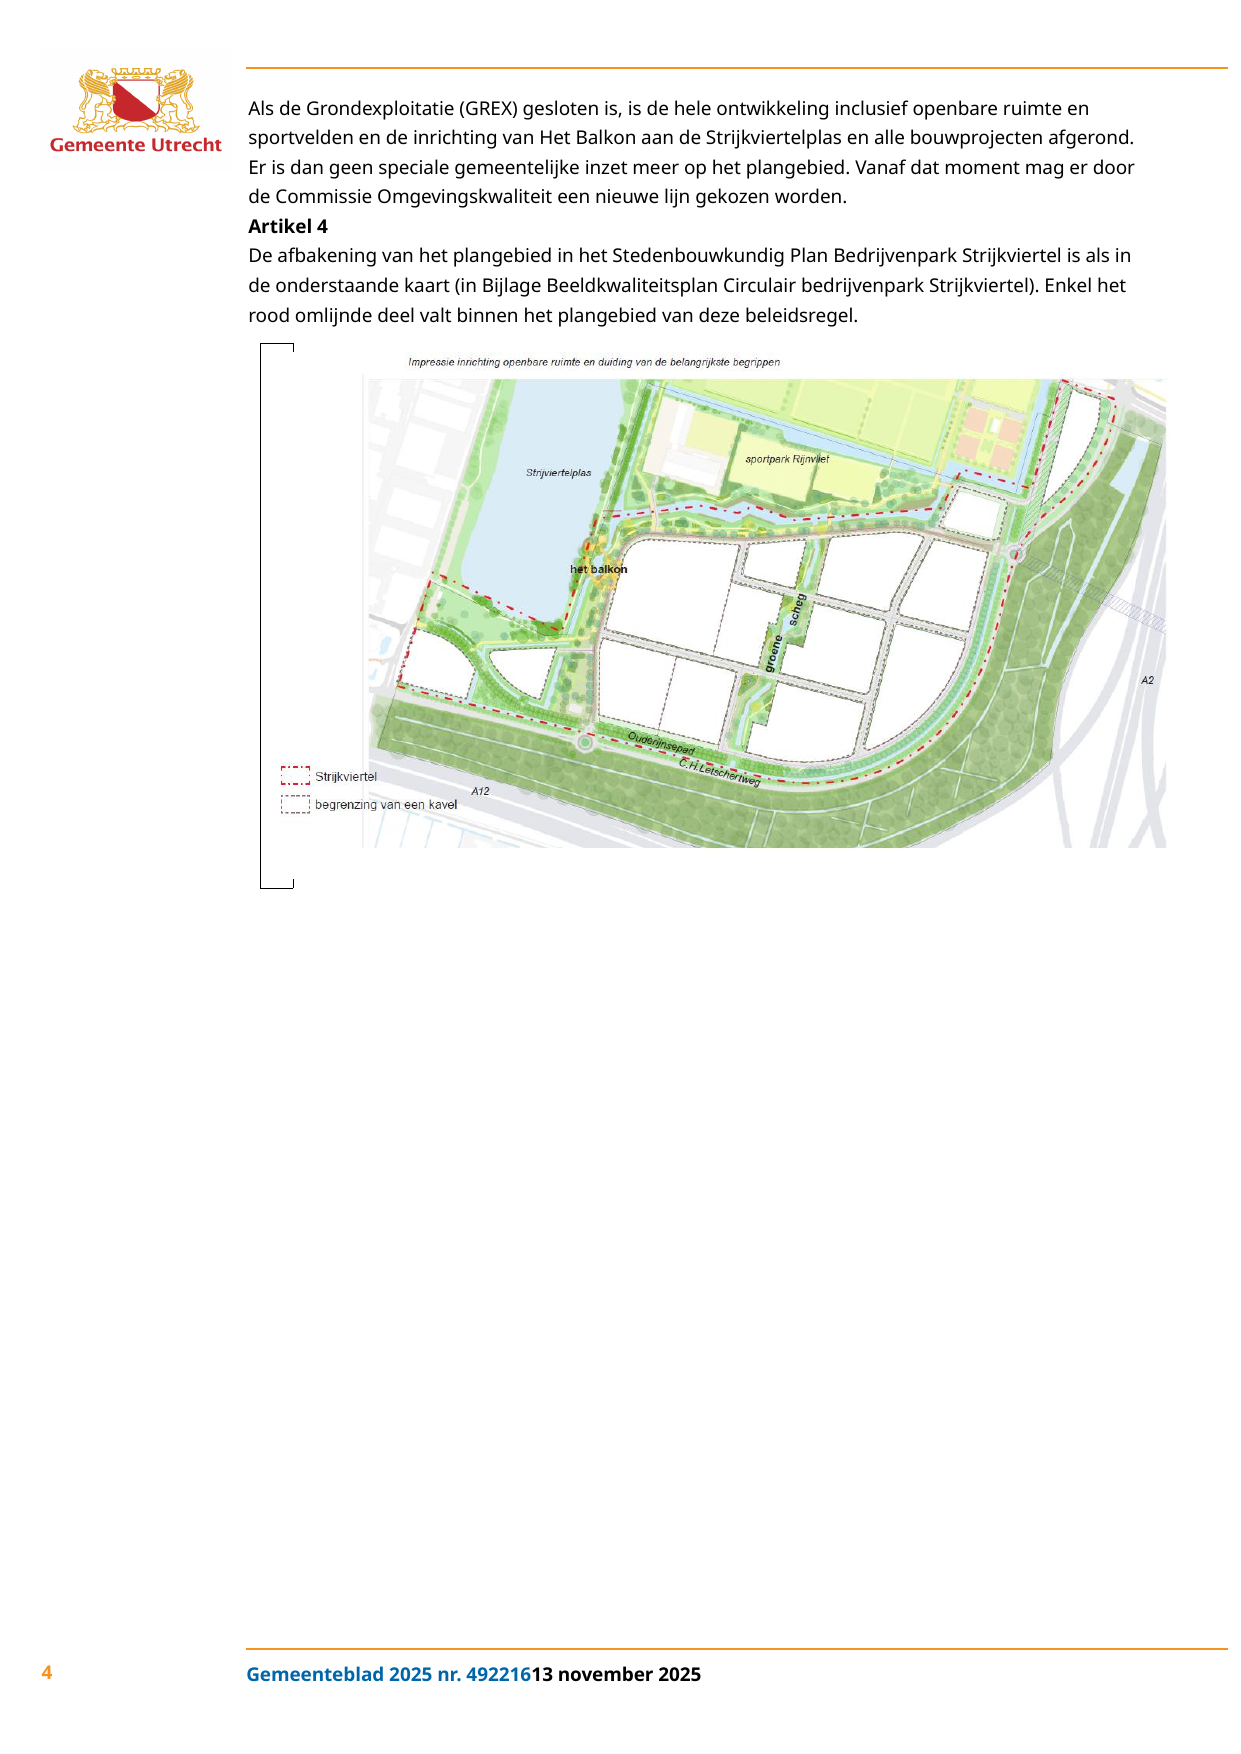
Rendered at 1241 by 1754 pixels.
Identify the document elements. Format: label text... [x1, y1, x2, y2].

picture [41, 47, 231, 172]
text Artikel 4 [248, 213, 1152, 239]
text Als de Grondexploitatie (GREX) gesloten is, is de hele ontwikkeling inclusief openbare ruimte en sportvelden en de inrichting van Het Balkon aan de Strijkviertelplas en alle bouwprojecten afgerond. Er is dan geen speciale gemeentelijke inzet meer op het plangebied. Vanaf dat moment mag er door de Commissie Omgevingskwaliteit een nieuwe lijn gekozen worden. [248, 95, 1152, 209]
text De afbakening van het plangebied in het Stedenbouwkundig Plan Bedrijvenpark Strijkviertel is als in de onderstaande kaart (in Bijlage Beeldkwaliteitsplan Circulair bedrijvenpark Strijkviertel). Enkel het rood omlijnde deel valt binnen het plangebied van deze beleidsregel. [248, 243, 1152, 328]
picture [268, 352, 1173, 879]
